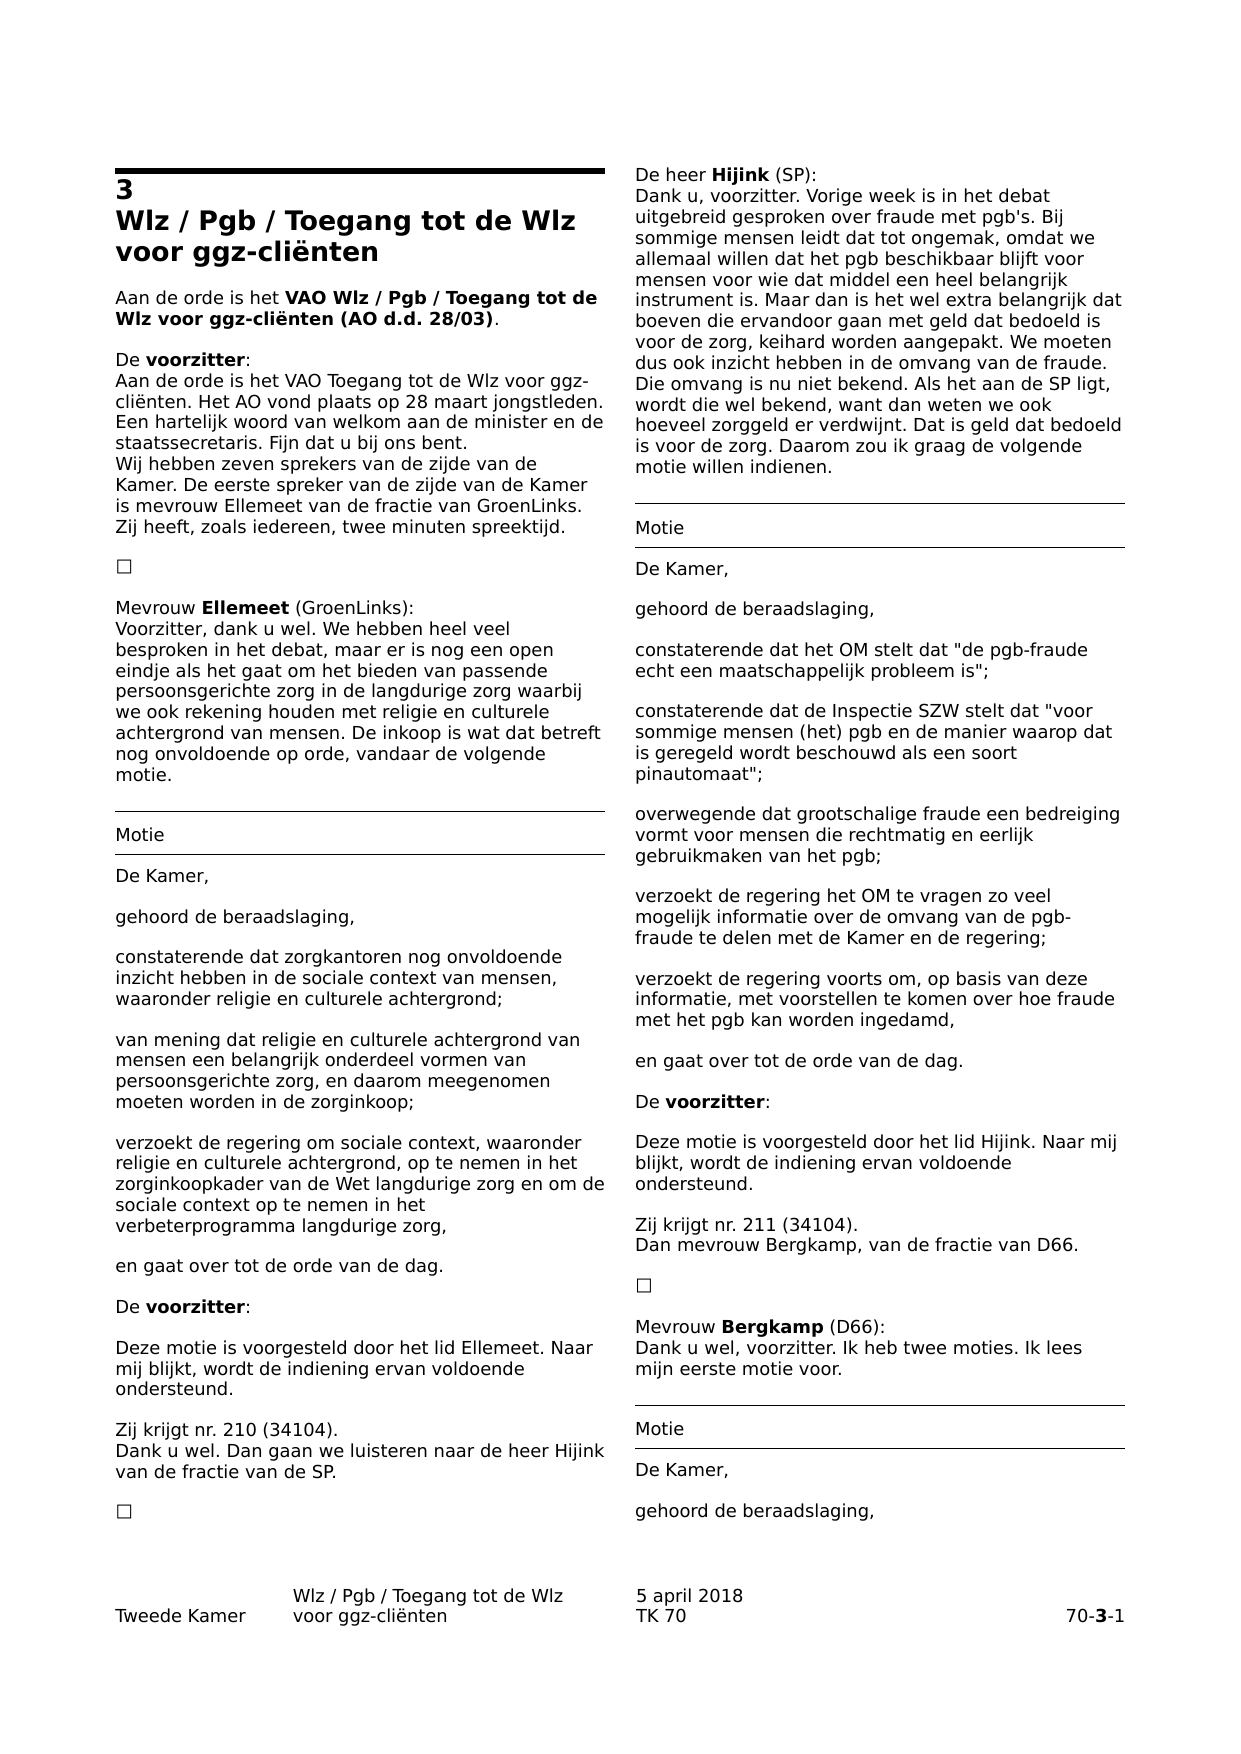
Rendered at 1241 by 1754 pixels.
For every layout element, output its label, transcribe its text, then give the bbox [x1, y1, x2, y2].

text De Kamer, [635, 1460, 1125, 1480]
text constaterende dat de Inspectie SZW stelt dat "voor sommige mensen (het) pgb en de manier waarop dat is geregeld wordt beschouwd als een soort pinautomaat"; [635, 701, 1125, 784]
text Mevrouw Ellemeet (GroenLinks): [115, 598, 605, 619]
text constaterende dat zorgkantoren nog onvoldoende inzicht hebben in de sociale context van mensen, waaronder religie en culturele achtergrond; [115, 947, 605, 1009]
text en gaat over tot de orde van de dag. [115, 1256, 605, 1277]
text Zij krijgt nr. 211 (34104). [635, 1214, 1125, 1235]
text verzoekt de regering het OM te vragen zo veel mogelijk informatie over de omvang van de pgb-fraude te delen met de Kamer en de regering; [635, 886, 1125, 948]
text Wij hebben zeven sprekers van de zijde van de Kamer. De eerste spreker van de zijde van de Kamer is mevrouw Ellemeet van de fractie van GroenLinks. Zij heeft, zoals iedereen, twee minuten spreektijd. [115, 454, 605, 537]
text ⬜ [635, 1276, 1125, 1297]
text en gaat over tot de orde van de dag. [635, 1051, 1125, 1071]
text overwegende dat grootschalige fraude een bedreiging vormt voor mensen die rechtmatig en eerlijk gebruikmaken van het pgb; [635, 804, 1125, 866]
text Motie [115, 825, 605, 846]
text Dank u wel. Dan gaan we luisteren naar de heer Hijink van de fractie van de SP. [115, 1441, 605, 1482]
text Aan de orde is het VAO Wlz / Pgb / Toegang tot de Wlz voor ggz-cliënten (AO d.d. 28/03). [115, 288, 605, 330]
text De voorzitter: [635, 1091, 1125, 1112]
text verzoekt de regering voorts om, op basis van deze informatie, met voorstellen te komen over hoe fraude met het pgb kan worden ingedamd, [635, 968, 1125, 1031]
text Voorzitter, dank u wel. We hebben heel veel besproken in het debat, maar er is nog een open eindje als het gaat om het bieden van passende persoonsgerichte zorg in de langdurige zorg waarbij we ook rekening houden met religie en culturele achtergrond van mensen. De inkoop is wat dat betreft nog onvoldoende op orde, vandaar de volgende motie. [115, 619, 605, 785]
text constaterende dat het OM stelt dat "de pgb-fraude echt een maatschappelijk probleem is"; [635, 640, 1125, 681]
text Deze motie is voorgesteld door het lid Ellemeet. Naar mij blijkt, wordt de indiening ervan voldoende ondersteund. [115, 1338, 605, 1400]
text Motie [635, 518, 1125, 538]
text De voorzitter: [115, 350, 605, 371]
text Zij krijgt nr. 210 (34104). [115, 1420, 605, 1441]
text Motie [635, 1419, 1125, 1440]
text van mening dat religie en culturele achtergrond van mensen een belangrijk onderdeel vormen van persoonsgerichte zorg, en daarom meegenomen moeten worden in de zorginkoop; [115, 1029, 605, 1112]
text Aan de orde is het VAO Toegang tot de Wlz voor ggz-cliënten. Het AO vond plaats op 28 maart jongstleden. Een hartelijk woord van welkom aan de minister en de staatssecretaris. Fijn dat u bij ons bent. [115, 371, 605, 454]
text Dank u, voorzitter. Vorige week is in het debat uitgebreid gesproken over fraude met pgb's. Bij sommige mensen leidt dat tot ongemak, omdat we allemaal willen dat het pgb beschikbaar blijft voor mensen voor wie dat middel een heel belangrijk instrument is. Maar dan is het wel extra belangrijk dat boeven die ervandoor gaan met geld dat bedoeld is voor de zorg, keihard worden aangepakt. We moeten dus ook inzicht hebben in de omvang van de fraude. Die omvang is nu niet bekend. Als het aan de SP ligt, wordt die wel bekend, want dan weten we ook hoeveel zorggeld er verdwijnt. Dat is geld dat bedoeld is voor de zorg. Daarom zou ik graag de volgende motie willen indienen. [635, 186, 1125, 478]
text De heer Hijink (SP): [635, 165, 1125, 186]
text ⬜ [115, 1502, 605, 1523]
text De voorzitter: [115, 1297, 605, 1318]
text verzoekt de regering om sociale context, waaronder religie en culturele achtergrond, op te nemen in het zorginkoopkader van de Wet langdurige zorg en om de sociale context op te nemen in het verbeterprogramma langdurige zorg, [115, 1132, 605, 1236]
text Dank u wel, voorzitter. Ik heb twee moties. Ik lees mijn eerste motie voor. [635, 1337, 1125, 1379]
title 3 Wlz / Pgb / Toegang tot de Wlz voor ggz-cliënten [115, 174, 605, 268]
text Deze motie is voorgesteld door het lid Hijink. Naar mij blijkt, wordt de indiening ervan voldoende ondersteund. [635, 1132, 1125, 1194]
text gehoord de beraadslaging, [635, 599, 1125, 620]
text gehoord de beraadslaging, [115, 907, 605, 927]
text Dan mevrouw Bergkamp, van de fractie van D66. [635, 1235, 1125, 1256]
text De Kamer, [115, 866, 605, 887]
text ⬜ [115, 557, 605, 578]
text Mevrouw Bergkamp (D66): [635, 1317, 1125, 1337]
text gehoord de beraadslaging, [635, 1500, 1125, 1521]
text De Kamer, [635, 558, 1125, 579]
